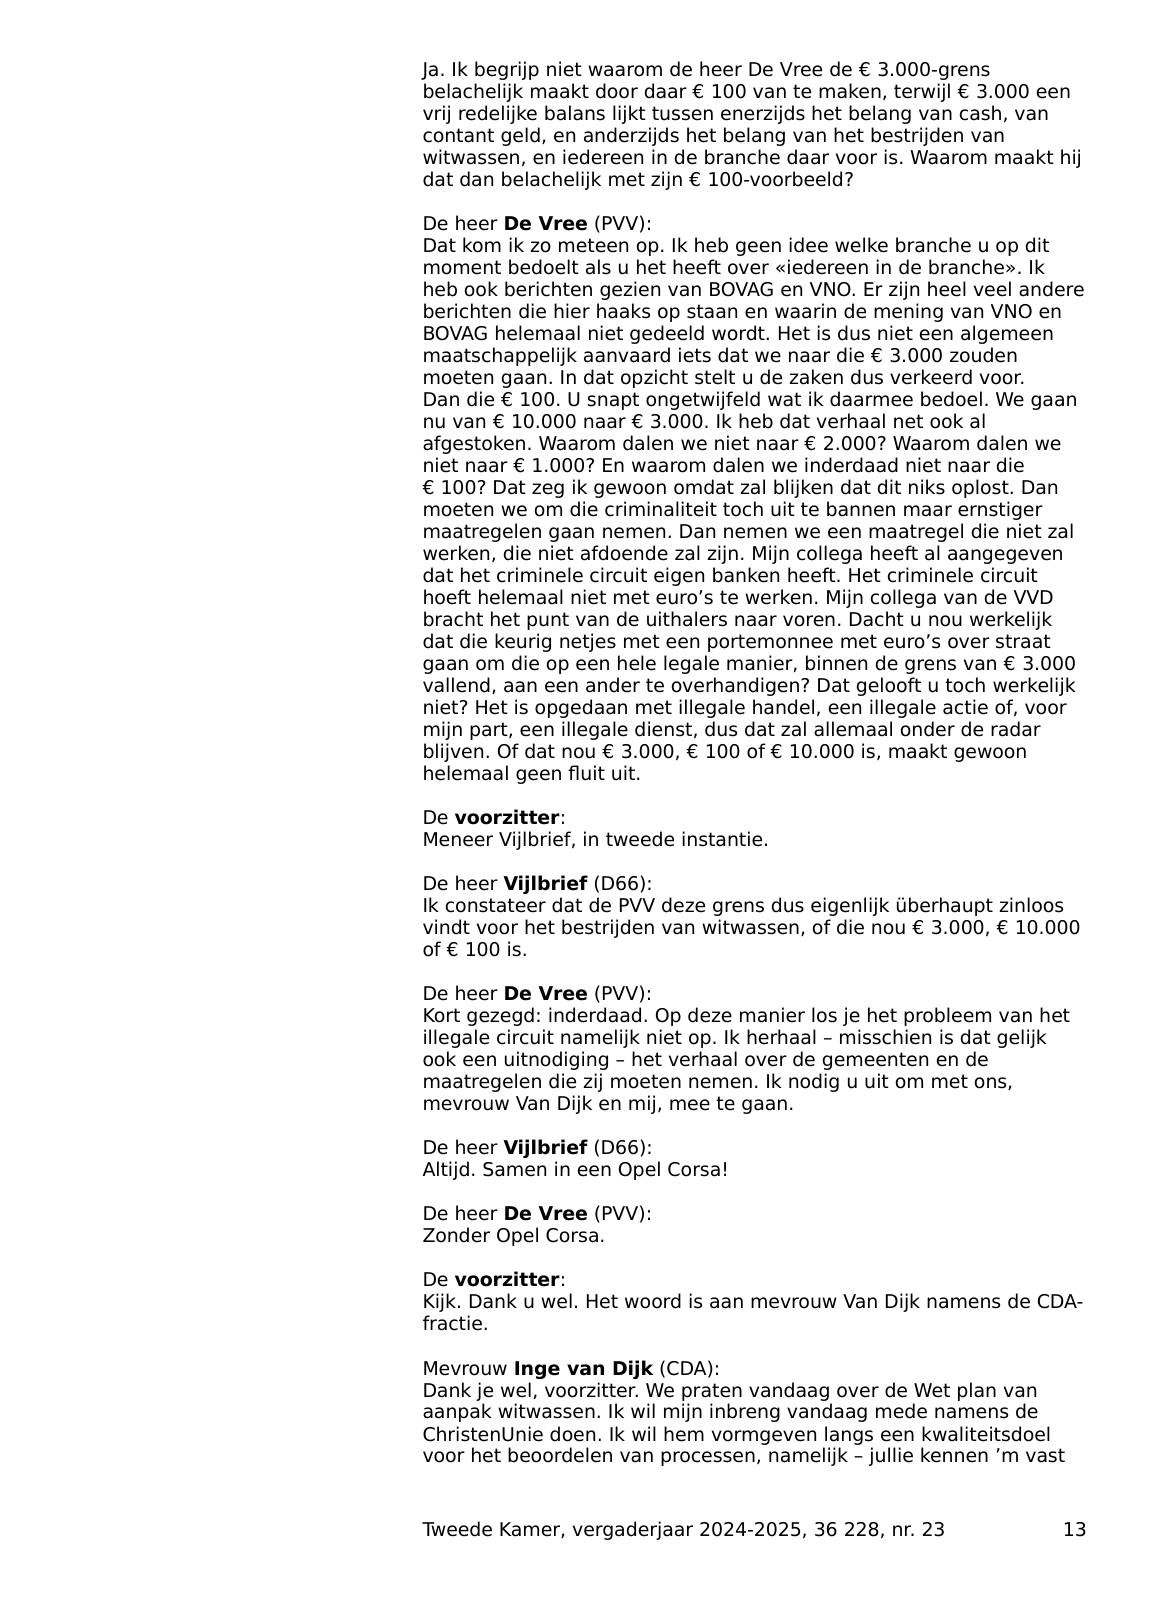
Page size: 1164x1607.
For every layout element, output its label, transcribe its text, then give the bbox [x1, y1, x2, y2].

text De heer De Vree (PVV): [422, 1203, 1087, 1225]
text De voorzitter: [422, 1269, 1087, 1291]
text Dank je wel, voorzitter. We praten vandaag over de Wet plan van aanpak witwassen. Ik wil mijn inbreng vandaag mede namens de ChristenUnie doen. Ik wil hem vormgeven langs een kwaliteitsdoel voor het beoordelen van processen, namelijk – jullie kennen ’m vast [422, 1379, 1087, 1467]
text De heer Vijlbrief (D66): [422, 1137, 1087, 1159]
text Zonder Opel Corsa. [422, 1225, 1087, 1247]
text Mevrouw Inge van Dijk (CDA): [422, 1357, 1087, 1379]
text De heer Vijlbrief (D66): [422, 873, 1087, 895]
text Meneer Vijlbrief, in tweede instantie. [422, 829, 1087, 851]
text Dan die € 100. U snapt ongetwijfeld wat ik daarmee bedoel. We gaan nu van € 10.000 naar € 3.000. Ik heb dat verhaal net ook al afgestoken. Waarom dalen we niet naar € 2.000? Waarom dalen we niet naar € 1.000? En waarom dalen we inderdaad niet naar die € 100? Dat zeg ik gewoon omdat zal blijken dat dit niks oplost. Dan moeten we om die criminaliteit toch uit te bannen maar ernstiger maatregelen gaan nemen. Dan nemen we een maatregel die niet zal werken, die niet afdoende zal zijn. Mijn collega heeft al aangegeven dat het criminele circuit eigen banken heeft. Het criminele circuit hoeft helemaal niet met euro’s te werken. Mijn collega van de VVD bracht het punt van de uithalers naar voren. Dacht u nou werkelijk dat die keurig netjes met een portemonnee met euro’s over straat gaan om die op een hele legale manier, binnen de grens van € 3.000 vallend, aan een ander te overhandigen? Dat gelooft u toch werkelijk niet? Het is opgedaan met illegale handel, een illegale actie of, voor mijn part, een illegale dienst, dus dat zal allemaal onder de radar blijven. Of dat nou € 3.000, € 100 of € 10.000 is, maakt gewoon helemaal geen fluit uit. [422, 389, 1087, 784]
text Dat kom ik zo meteen op. Ik heb geen idee welke branche u op dit moment bedoelt als u het heeft over «iedereen in de branche». Ik heb ook berichten gezien van BOVAG en VNO. Er zijn heel veel andere berichten die hier haaks op staan en waarin de mening van VNO en BOVAG helemaal niet gedeeld wordt. Het is dus niet een algemeen maatschappelijk aanvaard iets dat we naar die € 3.000 zouden moeten gaan. In dat opzicht stelt u de zaken dus verkeerd voor. [422, 235, 1087, 389]
text Altijd. Samen in een Opel Corsa! [422, 1159, 1087, 1181]
text Kijk. Dank u wel. Het woord is aan mevrouw Van Dijk namens de CDA-fractie. [422, 1291, 1087, 1335]
text Kort gezegd: inderdaad. Op deze manier los je het probleem van het illegale circuit namelijk niet op. Ik herhaal – misschien is dat gelijk ook een uitnodiging – het verhaal over de gemeenten en de maatregelen die zij moeten nemen. Ik nodig u uit om met ons, mevrouw Van Dijk en mij, mee te gaan. [422, 1005, 1087, 1115]
text De heer De Vree (PVV): [422, 213, 1087, 235]
text De voorzitter: [422, 807, 1087, 829]
text Ik constateer dat de PVV deze grens dus eigenlijk überhaupt zinloos vindt voor het bestrijden van witwassen, of die nou € 3.000, € 10.000 of € 100 is. [422, 895, 1087, 961]
text De heer De Vree (PVV): [422, 983, 1087, 1005]
text Ja. Ik begrijp niet waarom de heer De Vree de € 3.000-grens belachelijk maakt door daar € 100 van te maken, terwijl € 3.000 een vrij redelijke balans lijkt tussen enerzijds het belang van cash, van contant geld, en anderzijds het belang van het bestrijden van witwassen, en iedereen in de branche daar voor is. Waarom maakt hij dat dan belachelijk met zijn € 100-voorbeeld? [422, 59, 1087, 191]
